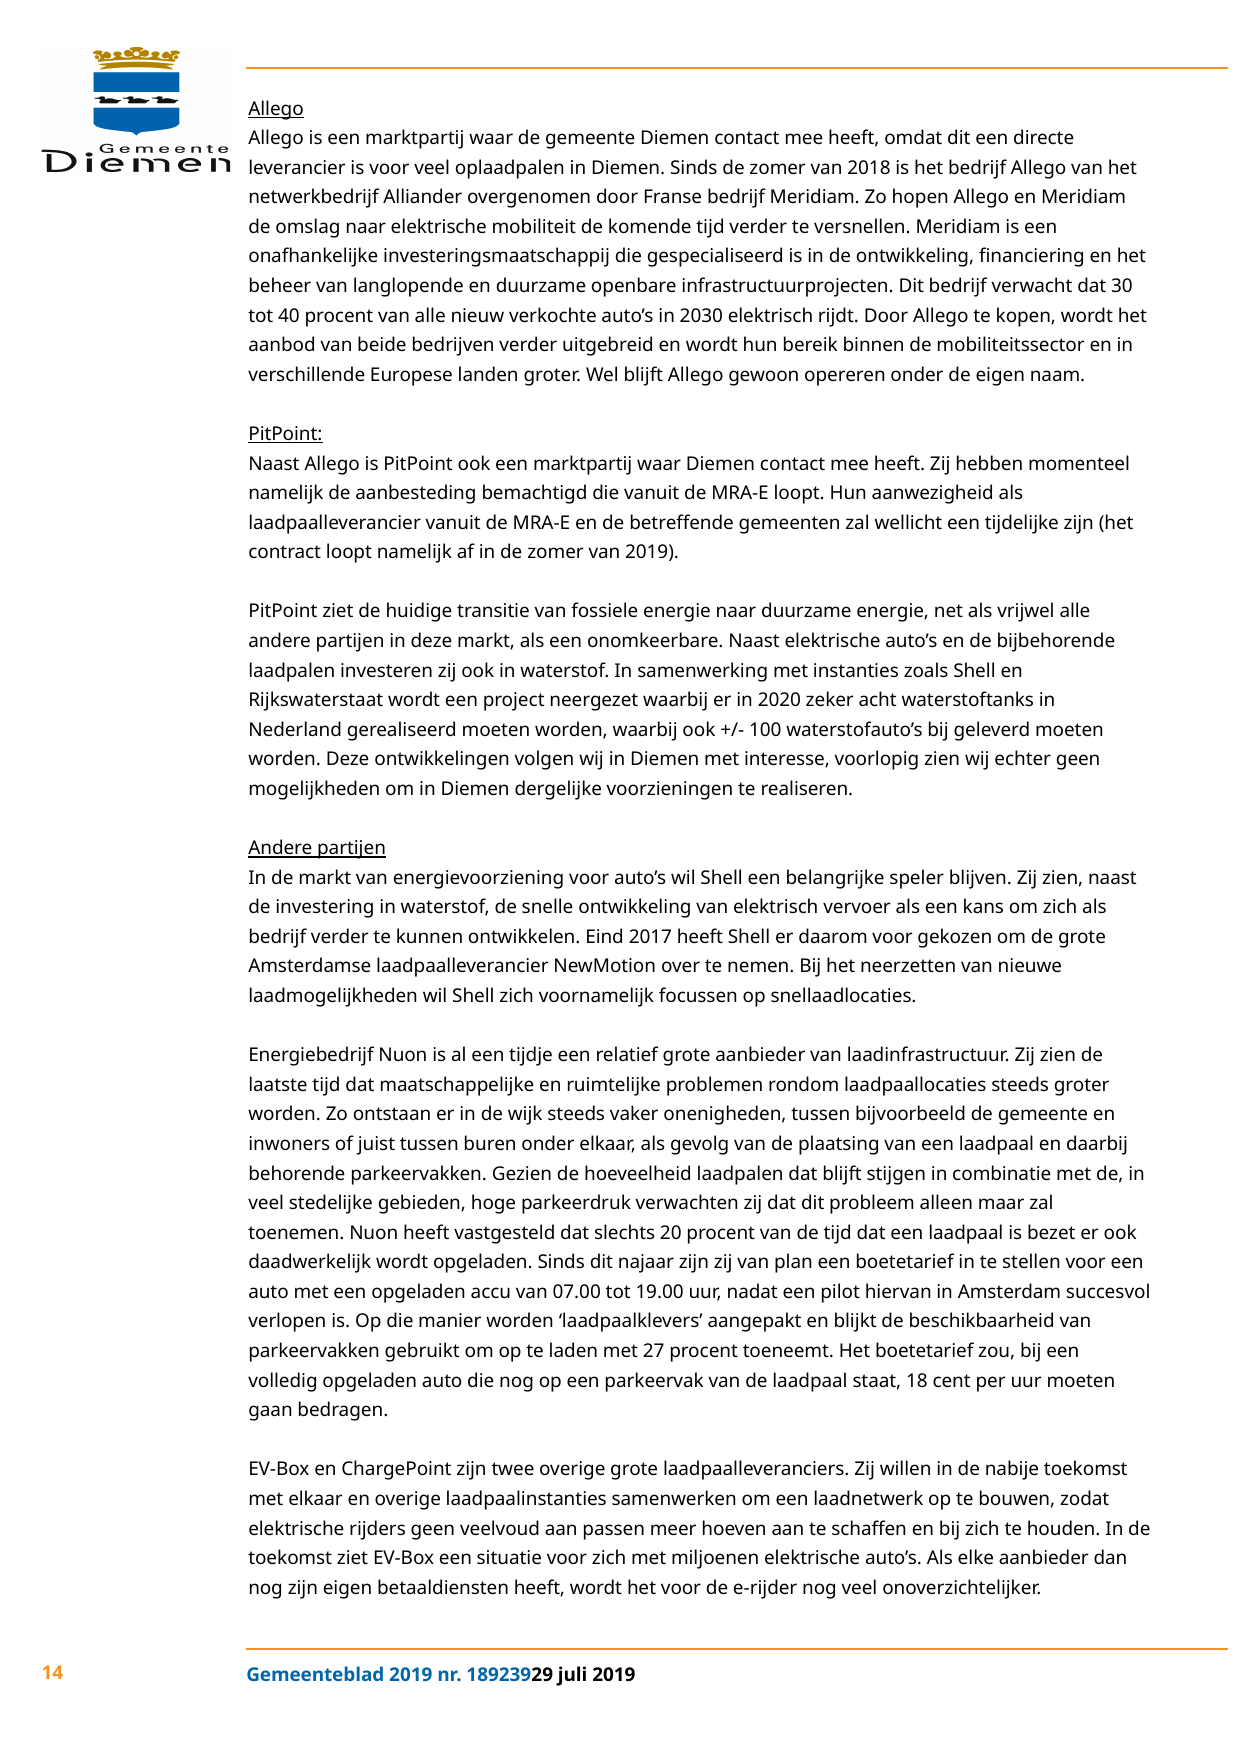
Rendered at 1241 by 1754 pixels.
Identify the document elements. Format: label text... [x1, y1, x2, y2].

text Allego is een marktpartij waar de gemeente Diemen contact mee heeft, omdat dit een directe leverancier is voor veel oplaadpalen in Diemen. Sinds de zomer van 2018 is het bedrijf Allego van het netwerkbedrijf Alliander overgenomen door Franse bedrijf Meridiam. Zo hopen Allego en Meridiam de omslag naar elektrische mobiliteit de komende tijd verder te versnellen. Meridiam is een onafhankelijke investeringsmaatschappij die gespecialiseerd is in de ontwikkeling, financiering en het beheer van langlopende en duurzame openbare infrastructuurprojecten. Dit bedrijf verwacht dat 30 tot 40 procent van alle nieuw verkochte auto’s in 2030 elektrisch rijdt. Door Allego te kopen, wordt het aanbod van beide bedrijven verder uitgebreid en wordt hun bereik binnen de mobiliteitssector en in verschillende Europese landen groter. Wel blijft Allego gewoon opereren onder de eigen naam. [248, 124, 1152, 387]
text PitPoint: [248, 420, 1152, 446]
text Naast Allego is PitPoint ook een marktpartij waar Diemen contact mee heeft. Zij hebben momenteel namelijk de aanbesteding bemachtigd die vanuit de MRA-E loopt. Hun aanwezigheid als laadpaalleverancier vanuit de MRA-E en de betreffende gemeenten zal wellicht een tijdelijke zijn (het contract loopt namelijk af in de zomer van 2019). [248, 450, 1152, 564]
text Allego [248, 95, 1152, 121]
text Energiebedrijf Nuon is al een tijdje een relatief grote aanbieder van laadinfrastructuur. Zij zien de laatste tijd dat maatschappelijke en ruimtelijke problemen rondom laadpaallocaties steeds groter worden. Zo ontstaan er in de wijk steeds vaker onenigheden, tussen bijvoorbeeld de gemeente en inwoners of juist tussen buren onder elkaar, als gevolg van de plaatsing van een laadpaal en daarbij behorende parkeervakken. Gezien de hoeveelheid laadpalen dat blijft stijgen in combinatie met de, in veel stedelijke gebieden, hoge parkeerdruk verwachten zij dat dit probleem alleen maar zal toenemen. Nuon heeft vastgesteld dat slechts 20 procent van de tijd dat een laadpaal is bezet er ook daadwerkelijk wordt opgeladen. Sinds dit najaar zijn zij van plan een boetetarief in te stellen voor een auto met een opgeladen accu van 07.00 tot 19.00 uur, nadat een pilot hiervan in Amsterdam succesvol verlopen is. Op die manier worden ‘laadpaalklevers’ aangepakt en blijkt de beschikbaarheid van parkeervakken gebruikt om op te laden met 27 procent toeneemt. Het boetetarief zou, bij een volledig opgeladen auto die nog op een parkeervak van de laadpaal staat, 18 cent per uur moeten gaan bedragen. [248, 1041, 1152, 1422]
text Andere partijen [248, 834, 1152, 860]
text In de markt van energievoorziening voor auto’s wil Shell een belangrijke speler blijven. Zij zien, naast de investering in waterstof, de snelle ontwikkeling van elektrisch vervoer als een kans om zich als bedrijf verder te kunnen ontwikkelen. Eind 2017 heeft Shell er daarom voor gekozen om de grote Amsterdamse laadpaalleverancier NewMotion over te nemen. Bij het neerzetten van nieuwe laadmogelijkheden wil Shell zich voornamelijk focussen op snellaadlocaties. [248, 864, 1152, 1008]
picture [41, 47, 231, 172]
text EV-Box en ChargePoint zijn twee overige grote laadpaalleveranciers. Zij willen in de nabije toekomst met elkaar en overige laadpaalinstanties samenwerken om een laadnetwerk op te bouwen, zodat elektrische rijders geen veelvoud aan passen meer hoeven aan te schaffen en bij zich te houden. In de toekomst ziet EV-Box een situatie voor zich met miljoenen elektrische auto’s. Als elke aanbieder dan nog zijn eigen betaaldiensten heeft, wordt het voor de e-rijder nog veel onoverzichtelijker. [248, 1456, 1152, 1600]
text PitPoint ziet de huidige transitie van fossiele energie naar duurzame energie, net als vrijwel alle andere partijen in deze markt, als een onomkeerbare. Naast elektrische auto’s en de bijbehorende laadpalen investeren zij ook in waterstof. In samenwerking met instanties zoals Shell en Rijkswaterstaat wordt een project neergezet waarbij er in 2020 zeker acht waterstoftanks in Nederland gerealiseerd moeten worden, waarbij ook +/- 100 waterstofauto’s bij geleverd moeten worden. Deze ontwikkelingen volgen wij in Diemen met interesse, voorlopig zien wij echter geen mogelijkheden om in Diemen dergelijke voorzieningen te realiseren. [248, 598, 1152, 801]
